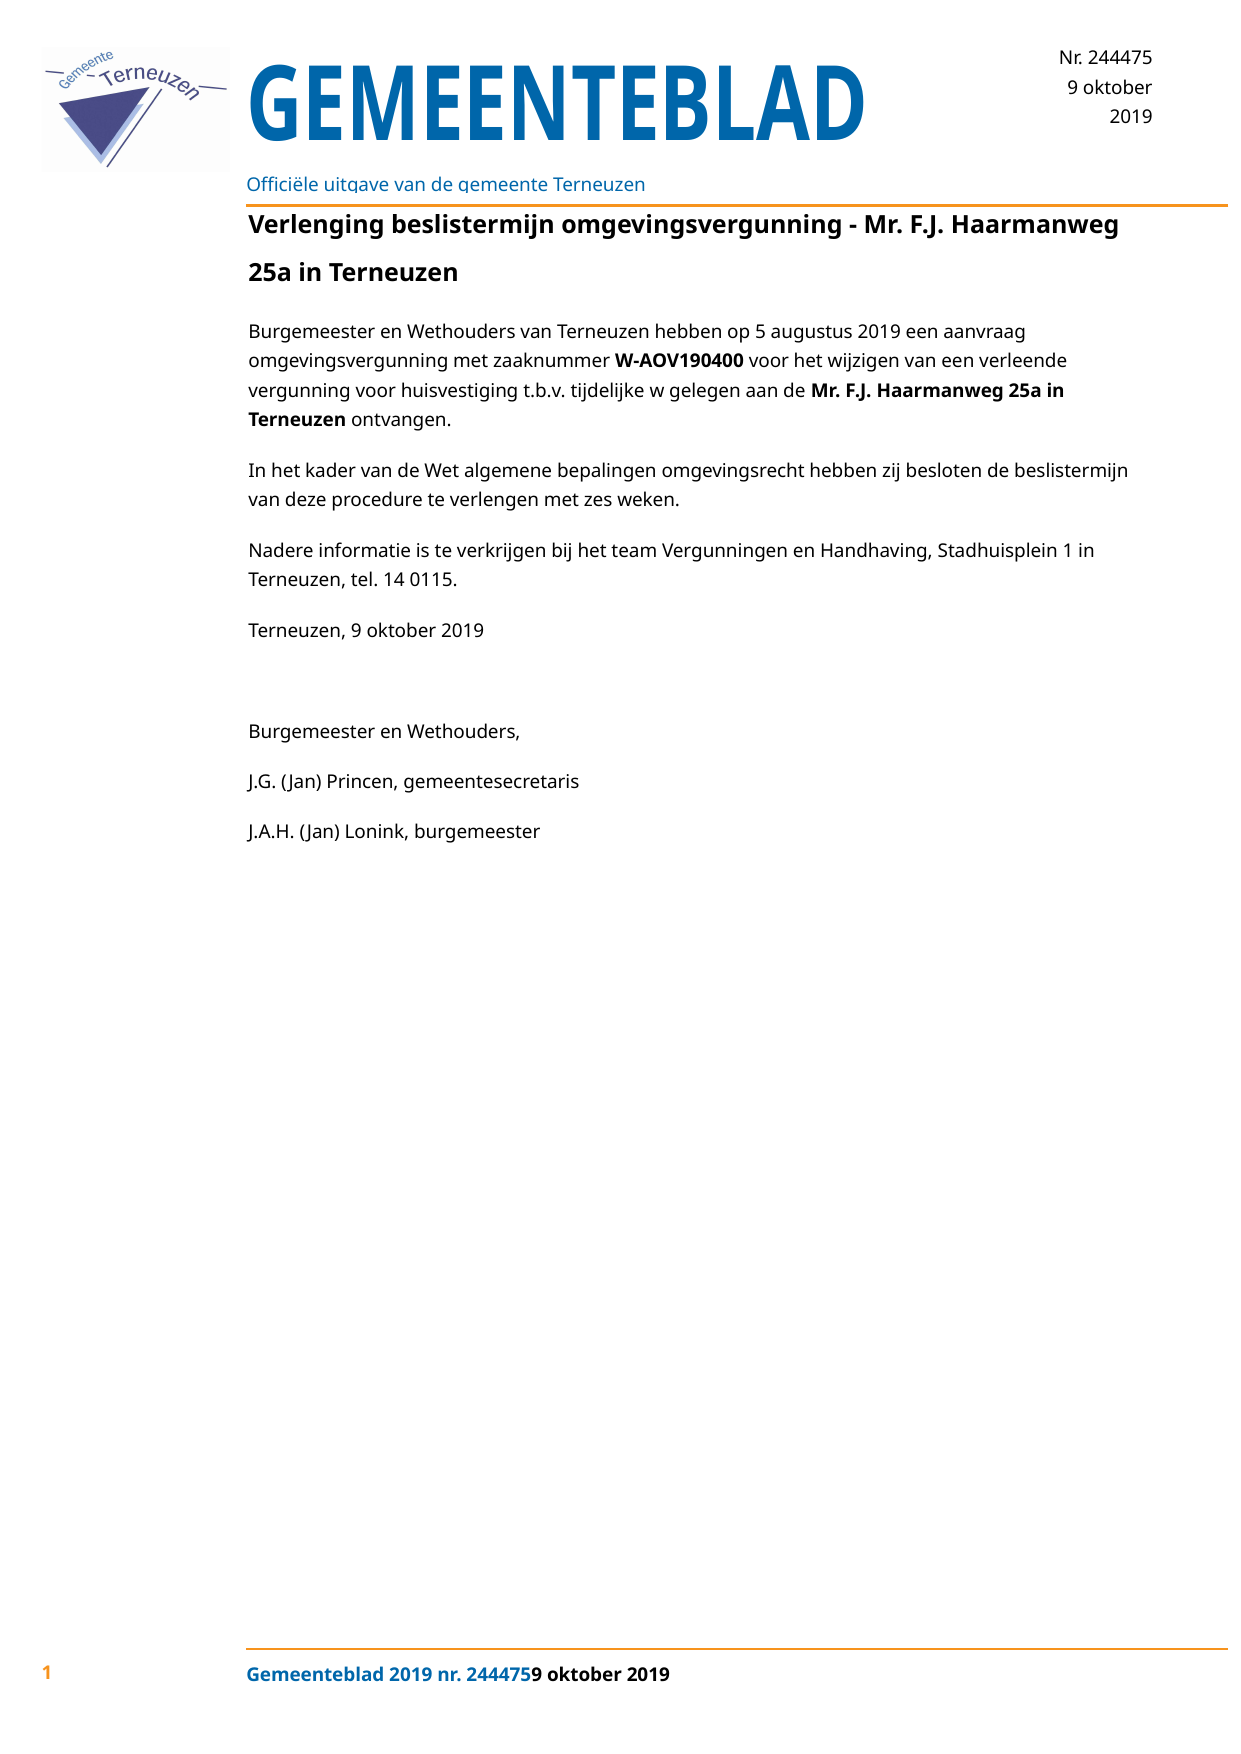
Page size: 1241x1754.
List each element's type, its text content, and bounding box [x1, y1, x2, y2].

text Nadere informatie is te verkrijgen bij het team Vergunningen en Handhaving, Stadhuisplein 1 in Terneuzen, tel. 14 0115. [248, 537, 1152, 592]
text J.A.H. (Jan) Lonink, burgemeester [248, 819, 1152, 844]
text J.G. (Jan) Princen, gemeentesecretaris [248, 768, 1152, 794]
text Burgemeester en Wethouders, [248, 718, 1152, 744]
text Burgemeester en Wethouders van Terneuzen hebben op 5 augustus 2019 een aanvraag omgevingsvergunning met zaaknummer W-AOV190400 voor het wijzigen van een verleende vergunning voor huisvestiging t.b.v. tijdelijke w gelegen aan de Mr. F.J. Haarmanweg 25a in Terneuzen ontvangen. [248, 318, 1152, 432]
text Verlenging beslistermijn omgevingsvergunning - Mr. F.J. Haarmanweg 25a in Terneuzen [248, 207, 1152, 288]
picture [41, 47, 231, 172]
text Terneuzen, 9 oktober 2019 [248, 617, 1152, 643]
text In het kader van de Wet algemene bepalingen omgevingsrecht hebben zij besloten de beslistermijn van deze procedure te verlengen met zes weken. [248, 457, 1152, 512]
